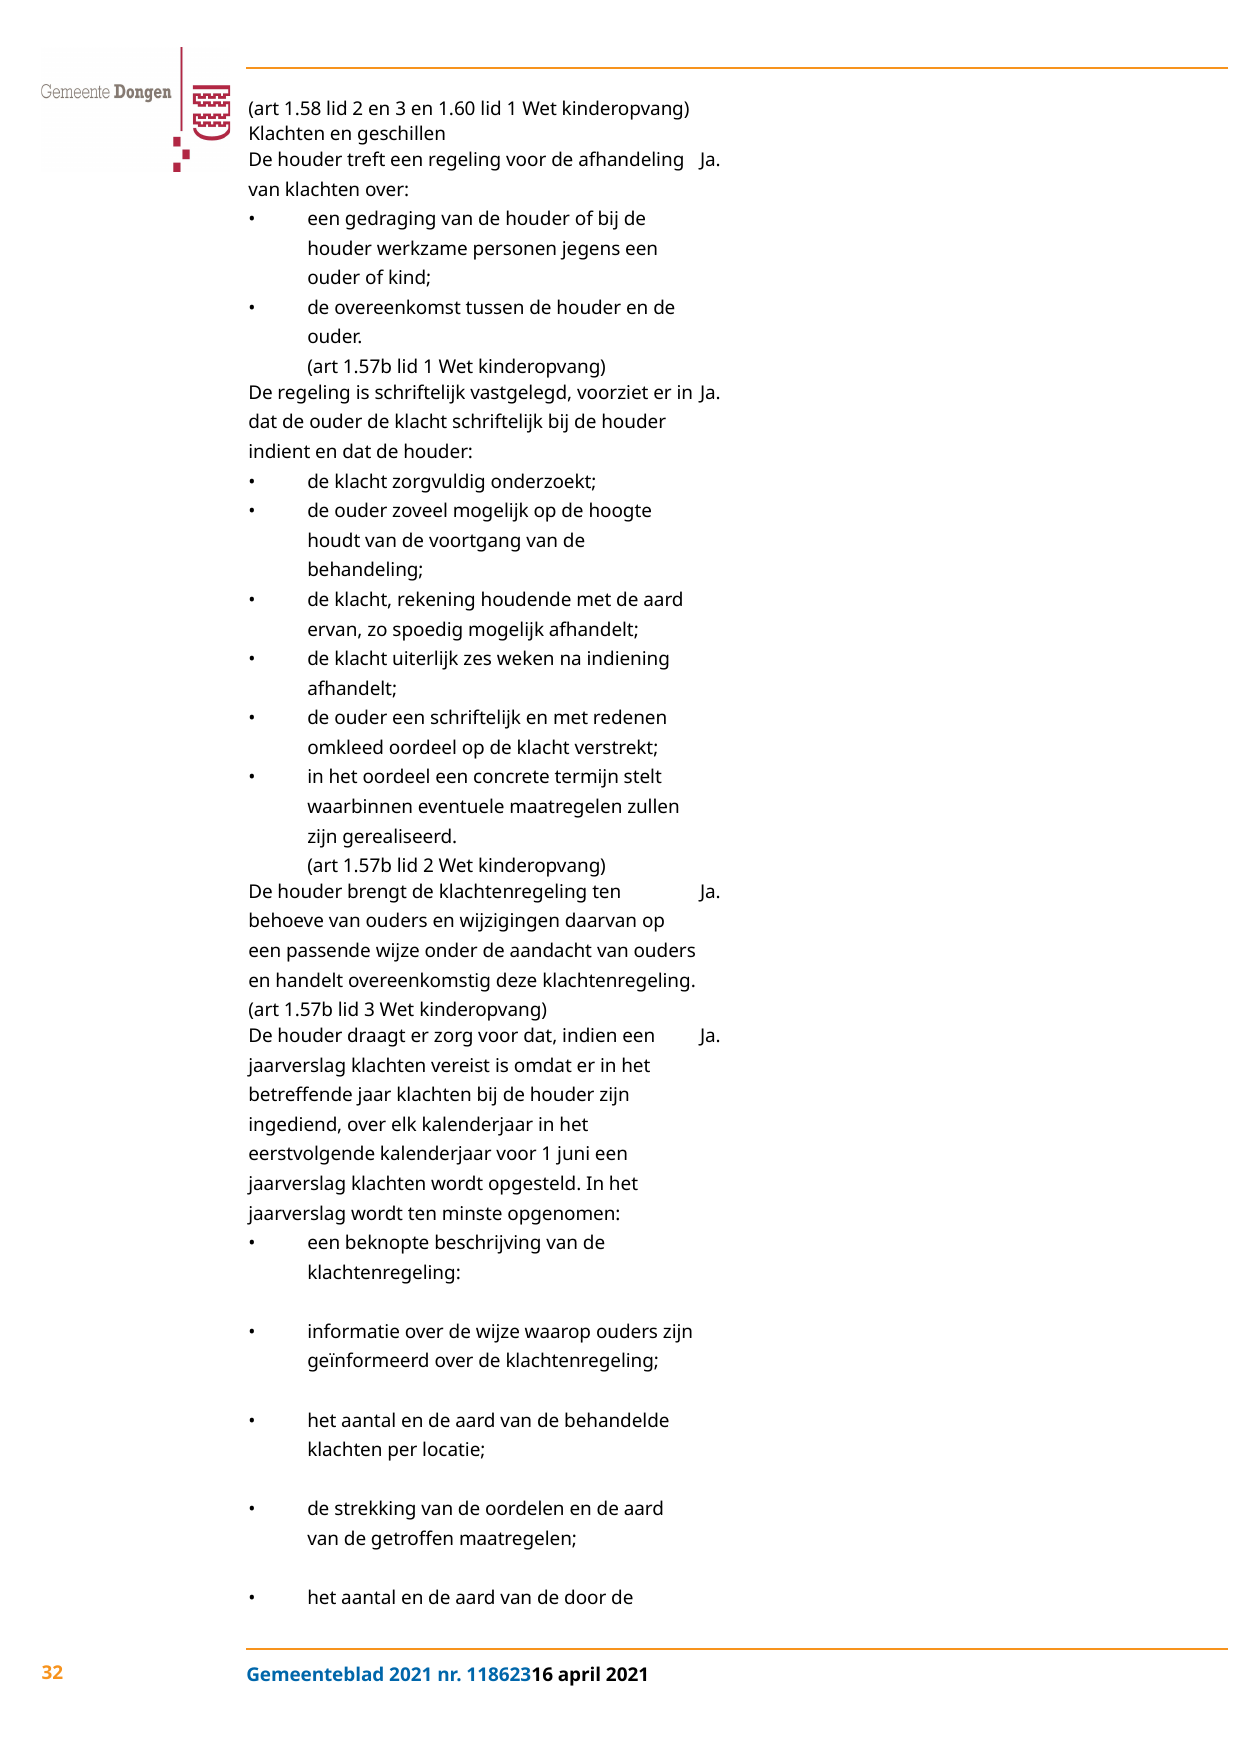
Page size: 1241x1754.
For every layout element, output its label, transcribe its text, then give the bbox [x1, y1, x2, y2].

table_cell Ja. [700, 1022, 1152, 1610]
table_cell De houder treft een regeling voor de afhandeling van klachten over: een gedraging van de houder of bij de houder werkzame personen jegens een ouder of kind; de overeenkomst tussen de houder en de ouder. (art 1.57b lid 1 Wet kinderopvang) [248, 146, 700, 379]
table_cell Ja. [700, 878, 1152, 1022]
picture [41, 47, 231, 172]
table_cell [700, 95, 1152, 121]
table_cell [700, 121, 1152, 146]
table_cell De houder brengt de klachtenregeling ten behoeve van ouders en wijzigingen daarvan op een passende wijze onder de aandacht van ouders en handelt overeenkomstig deze klachtenregeling. (art 1.57b lid 3 Wet kinderopvang) [248, 878, 700, 1022]
table_cell (art 1.58 lid 2 en 3 en 1.60 lid 1 Wet kinderopvang) [248, 95, 700, 121]
table_cell Klachten en geschillen [248, 121, 700, 146]
table_cell De regeling is schriftelijk vastgelegd, voorziet er in dat de ouder de klacht schriftelijk bij de houder indient en dat de houder: de klacht zorgvuldig onderzoekt; de ouder zoveel mogelijk op de hoogte houdt van de voortgang van de behandeling; de klacht, rekening houdende met de aard ervan, zo spoedig mogelijk afhandelt; de klacht uiterlijk zes weken na indiening afhandelt; de ouder een schriftelijk en met redenen omkleed oordeel op de klacht verstrekt; in het oordeel een concrete termijn stelt waarbinnen eventuele maatregelen zullen zijn gerealiseerd. (art 1.57b lid 2 Wet kinderopvang) [248, 379, 700, 878]
table_cell Ja. [700, 146, 1152, 379]
table_cell De houder draagt er zorg voor dat, indien een jaarverslag klachten vereist is omdat er in het betreffende jaar klachten bij de houder zijn ingediend, over elk kalenderjaar in het eerstvolgende kalenderjaar voor 1 juni een jaarverslag klachten wordt opgesteld. In het jaarverslag wordt ten minste opgenomen: een beknopte beschrijving van de klachtenregeling: informatie over de wijze waarop ouders zijn geïnformeerd over de klachtenregeling; het aantal en de aard van de behandelde klachten per locatie; de strekking van de oordelen en de aard van de getroffen maatregelen; het aantal en de aard van de door de [248, 1022, 700, 1610]
table_cell Ja. [700, 379, 1152, 878]
